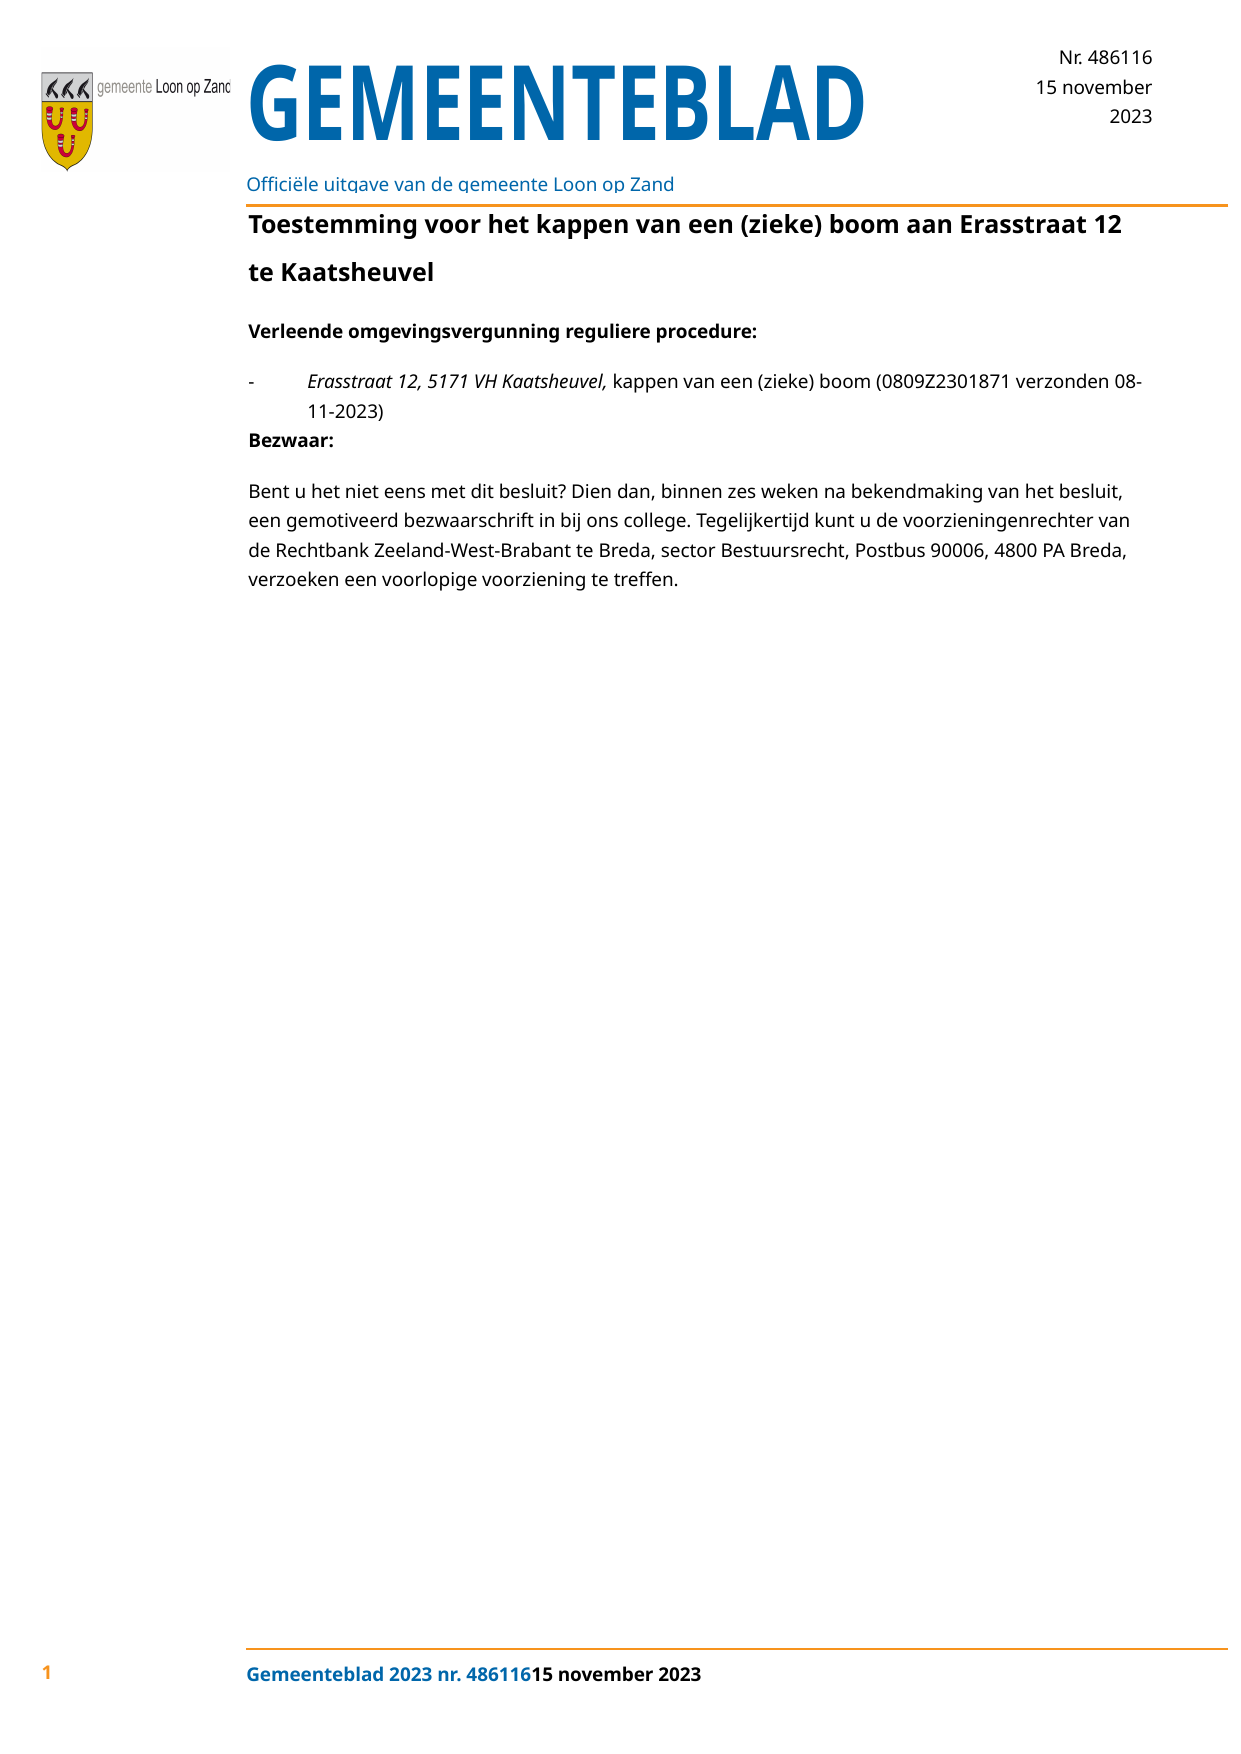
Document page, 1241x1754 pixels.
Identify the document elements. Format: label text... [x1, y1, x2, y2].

list Erasstraat 12, 5171 VH Kaatsheuvel, kappen van een (zieke) boom (0809Z2301871 verzonden 08-11-2023) [248, 368, 1152, 424]
text Verleende omgevingsvergunning reguliere procedure: [248, 318, 1152, 344]
text Bezwaar: [248, 427, 1152, 453]
picture [41, 47, 231, 172]
text Bent u het niet eens met dit besluit? Dien dan, binnen zes weken na bekendmaking van het besluit, een gemotiveerd bezwaarschrift in bij ons college. Tegelijkertijd kunt u de voorzieningenrechter van de Rechtbank Zeeland-West-Brabant te Breda, sector Bestuursrecht, Postbus 90006, 4800 PA Breda, verzoeken een voorlopige voorziening te treffen. [248, 478, 1152, 592]
text Toestemming voor het kappen van een (zieke) boom aan Erasstraat 12 te Kaatsheuvel [248, 207, 1152, 288]
